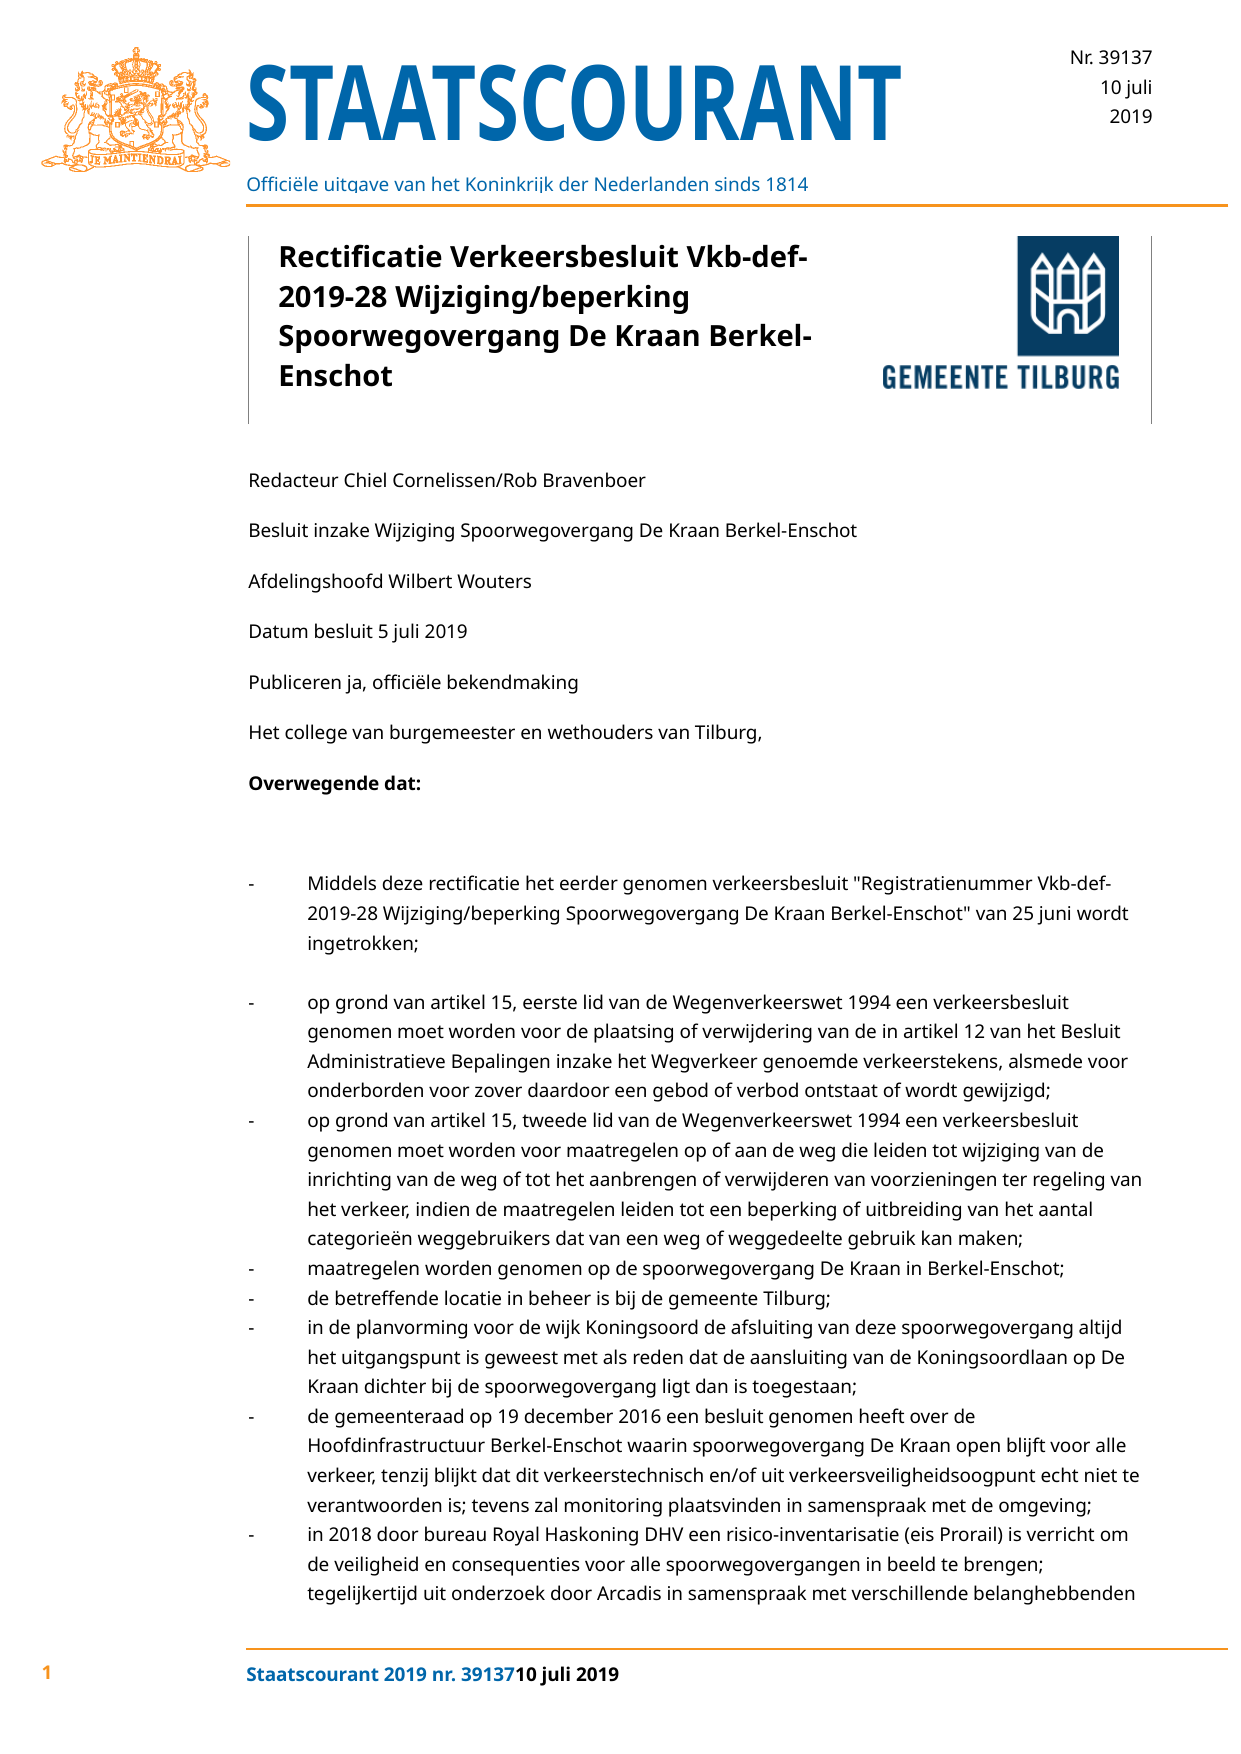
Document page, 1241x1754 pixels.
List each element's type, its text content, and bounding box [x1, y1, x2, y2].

list in 2018 door bureau Royal Haskoning DHV een risico-inventarisatie (eis Prorail) is verricht om de veiligheid en consequenties voor alle spoorwegovergangen in beeld te brengen; tegelijkertijd uit onderzoek door Arcadis in samenspraak met verschillende belanghebbenden [248, 1521, 1152, 1606]
list de betreffende locatie in beheer is bij de gemeente Tilburg; [248, 1285, 1152, 1311]
list in de planvorming voor de wijk Koningsoord de afsluiting van deze spoorwegovergang altijd het uitgangspunt is geweest met als reden dat de aansluiting van de Koningsoordlaan op De Kraan dichter bij de spoorwegovergang ligt dan is toegestaan; [248, 1314, 1152, 1399]
text Afdelingshoofd Wilbert Wouters [248, 568, 1152, 594]
text Het college van burgemeester en wethouders van Tilburg, [248, 719, 1152, 745]
picture [41, 47, 231, 172]
text Datum besluit 5 juli 2019 [248, 618, 1152, 644]
list op grond van artikel 15, eerste lid van de Wegenverkeerswet 1994 een verkeersbesluit genomen moet worden voor de plaatsing of verwijdering van de in artikel 12 van het Besluit Administratieve Bepalingen inzake het Wegverkeer genoemde verkeerstekens, alsmede voor onderborden voor zover daardoor een gebod of verbod ontstaat of wordt gewijzigd; [248, 989, 1152, 1103]
table_header [850, 236, 1151, 424]
list de gemeenteraad op 19 december 2016 een besluit genomen heeft over de Hoofdinfrastructuur Berkel-Enschot waarin spoorwegovergang De Kraan open blijft voor alle verkeer, tenzij blijkt dat dit verkeerstechnisch en/of uit verkeersveiligheidsoogpunt echt niet te verantwoorden is; tevens zal monitoring plaatsvinden in samenspraak met de omgeving; [248, 1403, 1152, 1518]
text Publiceren ja, officiële bekendmaking [248, 669, 1152, 695]
text Besluit inzake Wijziging Spoorwegovergang De Kraan Berkel-Enschot [248, 518, 1152, 543]
list Middels deze rectificatie het eerder genomen verkeersbesluit "Registratienummer Vkb-def-2019-28 Wijziging/beperking Spoorwegovergang De Kraan Berkel-Enschot" van 25 juni wordt ingetrokken; [248, 871, 1152, 956]
text Overwegende dat: [248, 770, 1152, 796]
table_header Rectificatie Verkeersbesluit Vkb-def-2019-28 Wijziging/beperking Spoorwegovergang De Kraan Berkel-Enschot [249, 236, 850, 424]
list maatregelen worden genomen op de spoorwegovergang De Kraan in Berkel-Enschot; [248, 1255, 1152, 1281]
list op grond van artikel 15, tweede lid van de Wegenverkeerswet 1994 een verkeersbesluit genomen moet worden voor maatregelen op of aan de weg die leiden tot wijziging van de inrichting van de weg of tot het aanbrengen of verwijderen van voorzieningen ter regeling van het verkeer, indien de maatregelen leiden tot een beperking of uitbreiding van het aantal categorieën weggebruikers dat van een weg of weggedeelte gebruik kan maken; [248, 1107, 1152, 1251]
picture [882, 236, 1119, 391]
text Redacteur Chiel Cornelissen/Rob Bravenboer [248, 467, 1152, 493]
